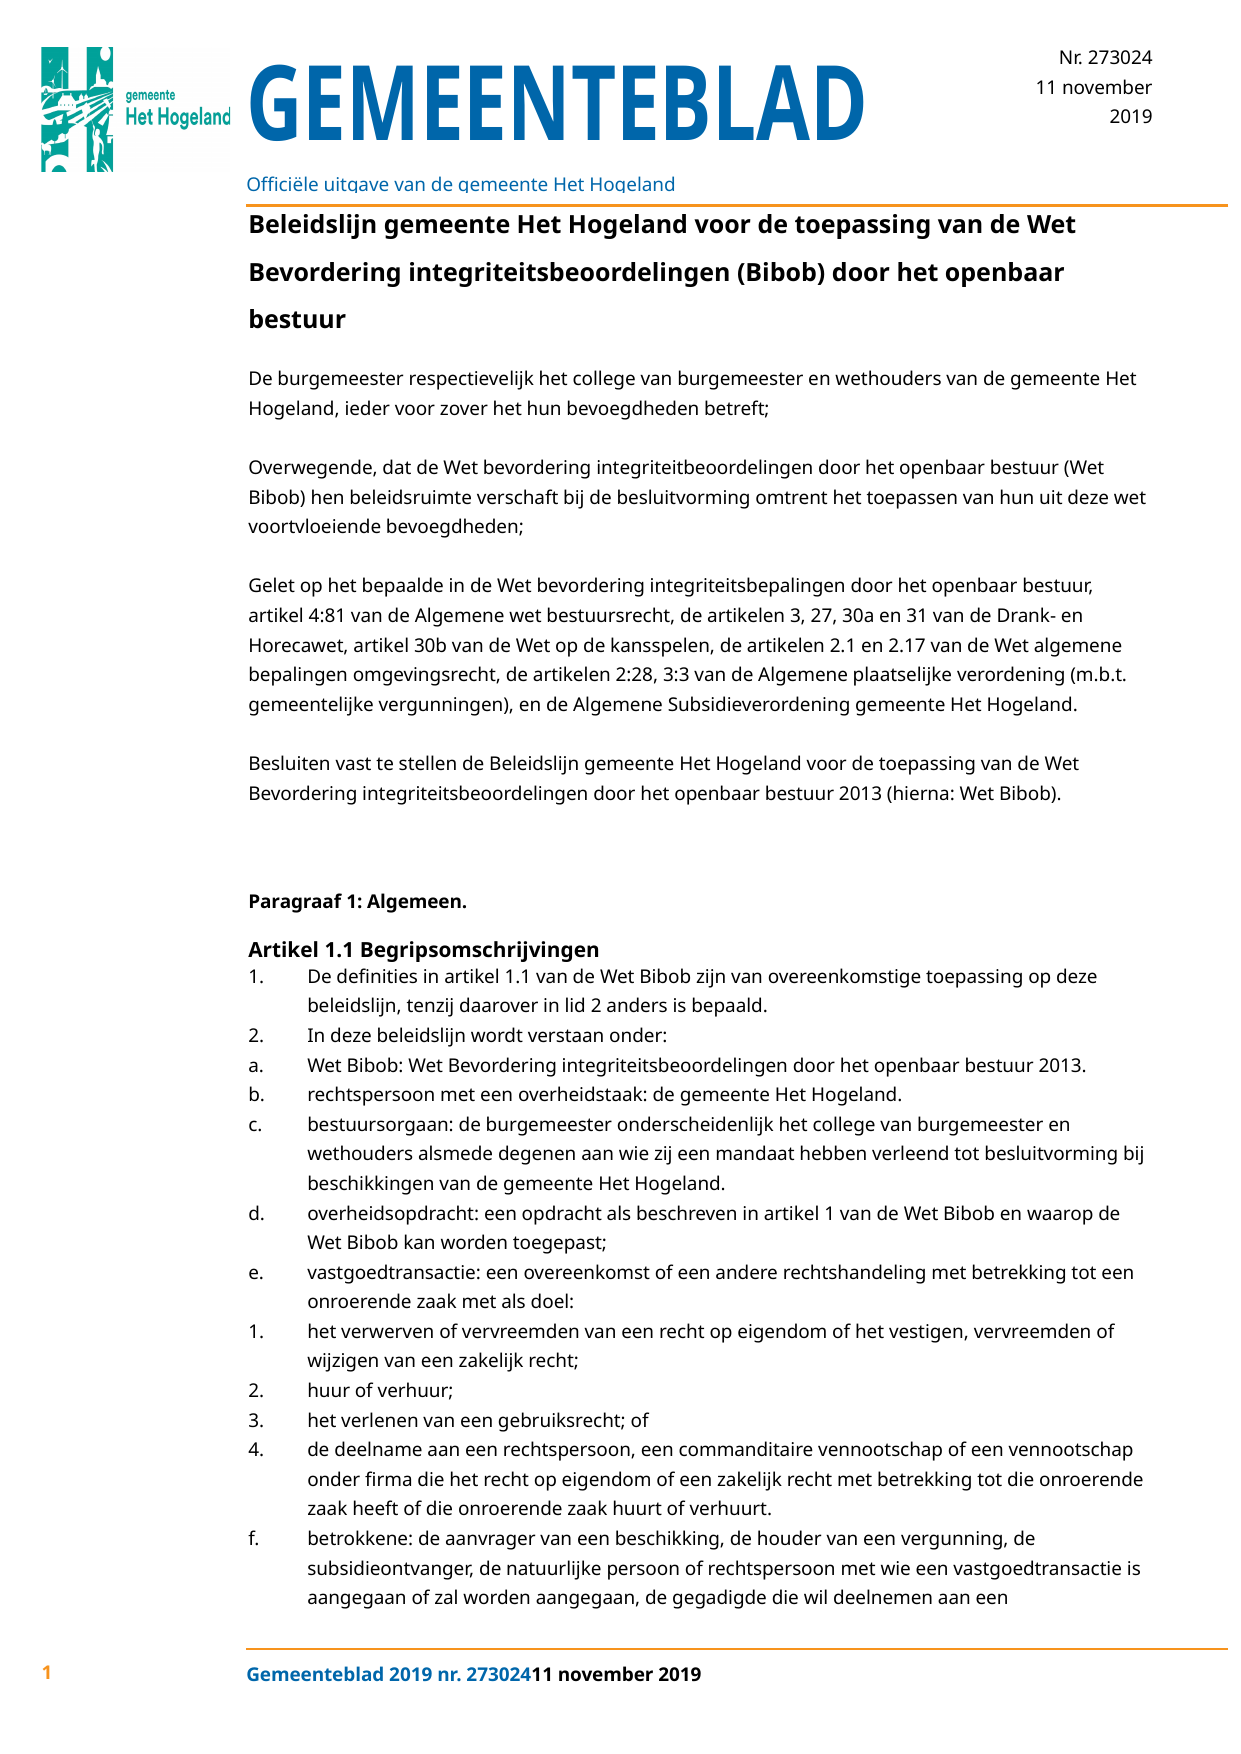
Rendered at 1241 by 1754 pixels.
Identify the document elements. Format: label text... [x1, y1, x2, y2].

list In deze beleidslijn wordt verstaan onder: [248, 1022, 1152, 1048]
text De burgemeester respectievelijk het college van burgemeester en wethouders van de gemeente Het Hogeland, ieder voor zover het hun bevoegdheden betreft; [248, 366, 1152, 421]
list overheidsopdracht: een opdracht als beschreven in artikel 1 van de Wet Bibob en waarop de Wet Bibob kan worden toegepast; [248, 1200, 1152, 1255]
text Gelet op het bepaalde in de Wet bevordering integriteitsbepalingen door het openbaar bestuur, artikel 4:81 van de Algemene wet bestuursrecht, de artikelen 3, 27, 30a en 31 van de Drank- en Horecawet, artikel 30b van de Wet op de kansspelen, de artikelen 2.1 en 2.17 van de Wet algemene bepalingen omgevingsrecht, de artikelen 2:28, 3:3 van de Algemene plaatselijke verordening (m.b.t. gemeentelijke vergunningen), en de Algemene Subsidieverordening gemeente Het Hogeland. [248, 573, 1152, 717]
list De definities in artikel 1.1 van de Wet Bibob zijn van overeenkomstige toepassing op deze beleidslijn, tenzij daarover in lid 2 anders is bepaald. [248, 963, 1152, 1018]
text Paragraaf 1: Algemeen. [248, 888, 1152, 914]
picture [41, 47, 231, 172]
text Overwegende, dat de Wet bevordering integriteitbeoordelingen door het openbaar bestuur (Wet Bibob) hen beleidsruimte verschaft bij de besluitvorming omtrent het toepassen van hun uit deze wet voortvloeiende bevoegdheden; [248, 454, 1152, 539]
text Artikel 1.1 Begripsomschrijvingen [248, 935, 1152, 963]
list de deelname aan een rechtspersoon, een commanditaire vennootschap of een vennootschap onder firma die het recht op eigendom of een zakelijk recht met betrekking tot die onroerende zaak heeft of die onroerende zaak huurt of verhuurt. [248, 1436, 1152, 1521]
text Beleidslijn gemeente Het Hogeland voor de toepassing van de Wet Bevordering integriteitsbeoordelingen (Bibob) door het openbaar bestuur [248, 207, 1152, 336]
list het verlenen van een gebruiksrecht; of [248, 1407, 1152, 1433]
list bestuursorgaan: de burgemeester onderscheidenlijk het college van burgemeester en wethouders alsmede degenen aan wie zij een mandaat hebben verleend tot besluitvorming bij beschikkingen van de gemeente Het Hogeland. [248, 1111, 1152, 1196]
list betrokkene: de aanvrager van een beschikking, de houder van een vergunning, de subsidieontvanger, de natuurlijke persoon of rechtspersoon met wie een vastgoedtransactie is aangegaan of zal worden aangegaan, de gegadigde die wil deelnemen aan een [248, 1525, 1152, 1610]
list vastgoedtransactie: een overeenkomst of een andere rechtshandeling met betrekking tot een onroerende zaak met als doel: [248, 1259, 1152, 1314]
list huur of verhuur; [248, 1377, 1152, 1403]
list rechtspersoon met een overheidstaak: de gemeente Het Hogeland. [248, 1081, 1152, 1107]
text Besluiten vast te stellen de Beleidslijn gemeente Het Hogeland voor de toepassing van de Wet Bevordering integriteitsbeoordelingen door het openbaar bestuur 2013 (hierna: Wet Bibob). [248, 750, 1152, 805]
list het verwerven of vervreemden van een recht op eigendom of het vestigen, vervreemden of wijzigen van een zakelijk recht; [248, 1318, 1152, 1373]
list Wet Bibob: Wet Bevordering integriteitsbeoordelingen door het openbaar bestuur 2013. [248, 1052, 1152, 1078]
